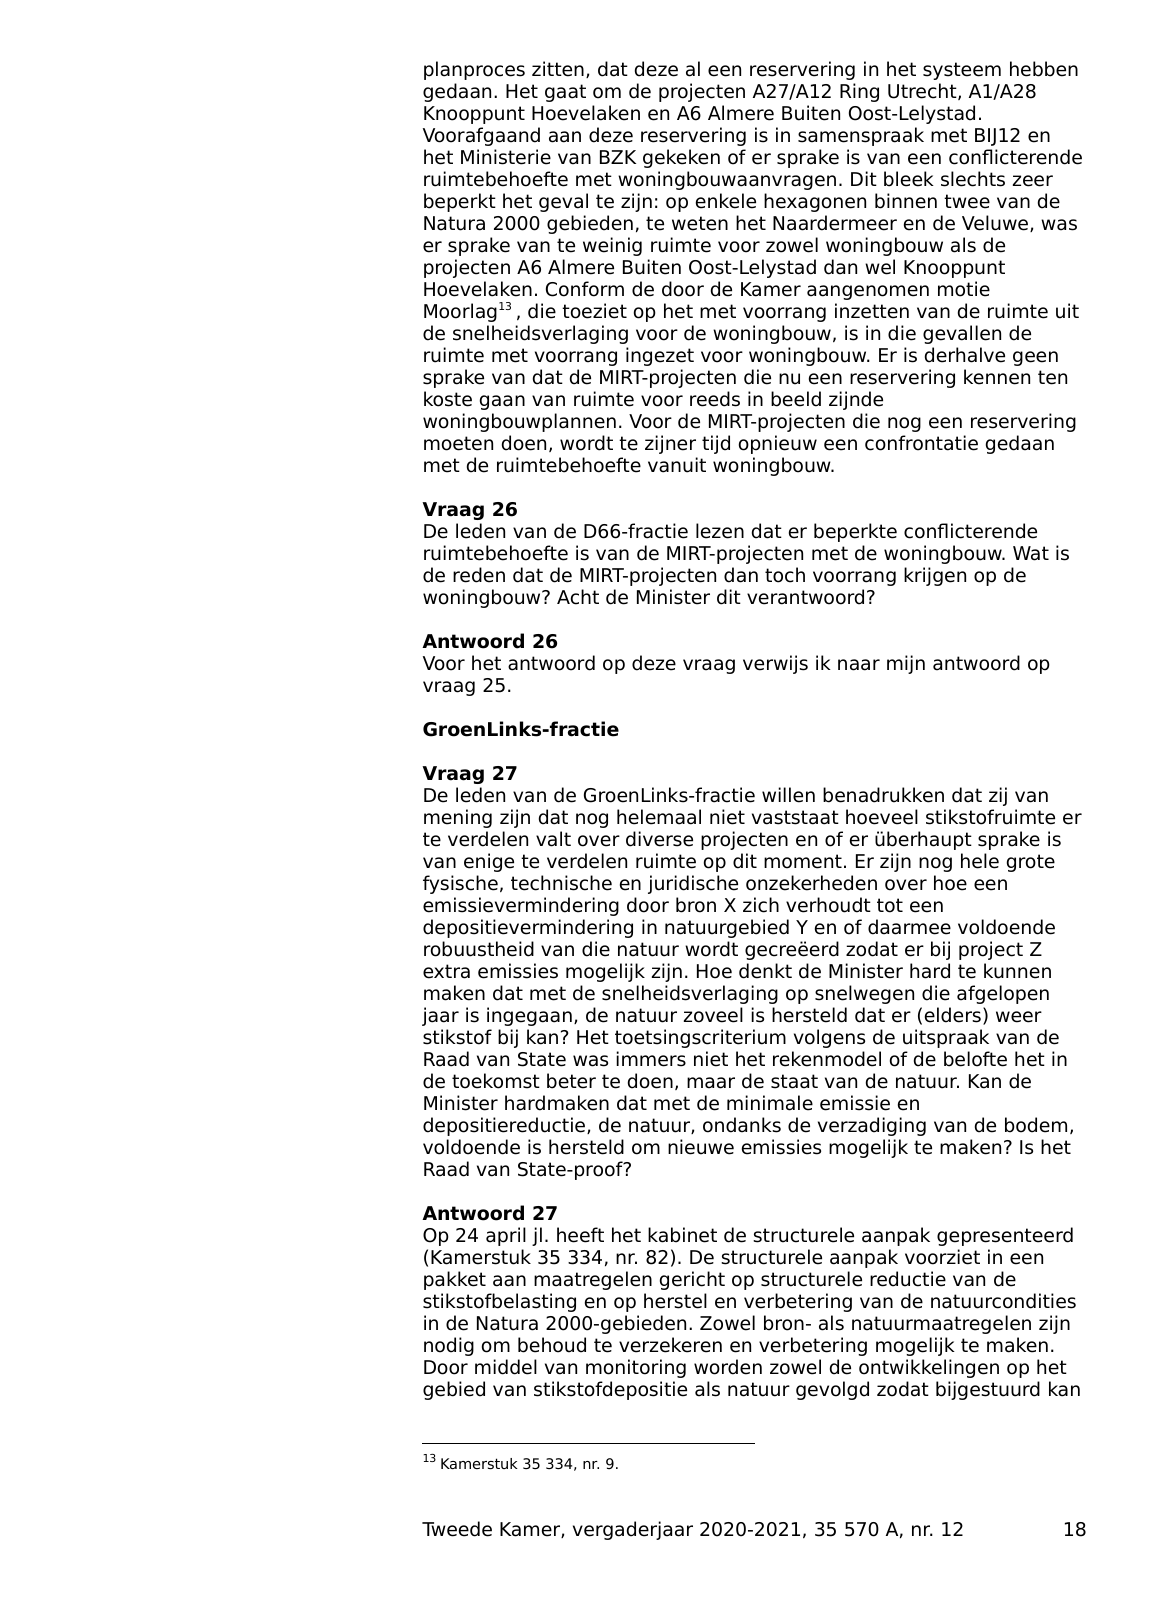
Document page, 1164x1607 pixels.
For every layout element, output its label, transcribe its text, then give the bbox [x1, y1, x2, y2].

text Kamerstuk 35 334, nr. 9. [422, 1452, 1087, 1474]
text Op 24 april jl. heeft het kabinet de structurele aanpak gepresenteerd (Kamerstuk 35 334, nr. 82). De structurele aanpak voorziet in een pakket aan maatregelen gericht op structurele reductie van de stikstofbelasting en op herstel en verbetering van de natuurcondities in de Natura 2000-gebieden. Zowel bron- als natuurmaatregelen zijn nodig om behoud te verzekeren en verbetering mogelijk te maken. Door middel van monitoring worden zowel de ontwikkelingen op het gebied van stikstofdepositie als natuur gevolgd zodat bijgestuurd kan [422, 1225, 1087, 1401]
text De leden van de GroenLinks-fractie willen benadrukken dat zij van mening zijn dat nog helemaal niet vaststaat hoeveel stikstofruimte er te verdelen valt over diverse projecten en of er überhaupt sprake is van enige te verdelen ruimte op dit moment. Er zijn nog hele grote fysische, technische en juridische onzekerheden over hoe een emissievermindering door bron X zich verhoudt tot een depositievermindering in natuurgebied Y en of daarmee voldoende robuustheid van die natuur wordt gecreëerd zodat er bij project Z extra emissies mogelijk zijn. Hoe denkt de Minister hard te kunnen maken dat met de snelheidsverlaging op snelwegen die afgelopen jaar is ingegaan, de natuur zoveel is hersteld dat er (elders) weer stikstof bij kan? Het toetsingscriterium volgens de uitspraak van de Raad van State was immers niet het rekenmodel of de belofte het in de toekomst beter te doen, maar de staat van de natuur. Kan de Minister hardmaken dat met de minimale emissie en depositiereductie, de natuur, ondanks de verzadiging van de bodem, voldoende is hersteld om nieuwe emissies mogelijk te maken? Is het Raad van State-proof? [422, 785, 1087, 1181]
subtitle Vraag 26 [422, 499, 1087, 521]
text planproces zitten, dat deze al een reservering in het systeem hebben gedaan. Het gaat om de projecten A27/A12 Ring Utrecht, A1/A28 Knooppunt Hoevelaken en A6 Almere Buiten Oost-Lelystad. Voorafgaand aan deze reservering is in samenspraak met BIJ12 en het Ministerie van BZK gekeken of er sprake is van een conflicterende ruimtebehoefte met woningbouwaanvragen. Dit bleek slechts zeer beperkt het geval te zijn: op enkele hexagonen binnen twee van de Natura 2000 gebieden, te weten het Naardermeer en de Veluwe, was er sprake van te weinig ruimte voor zowel woningbouw als de projecten A6 Almere Buiten Oost-Lelystad dan wel Knooppunt Hoevelaken. Conform de door de Kamer aangenomen motie Moorlag, die toeziet op het met voorrang inzetten van de ruimte uit de snelheidsverlaging voor de woningbouw, is in die gevallen de ruimte met voorrang ingezet voor woningbouw. Er is derhalve geen sprake van dat de MIRT-projecten die nu een reservering kennen ten koste gaan van ruimte voor reeds in beeld zijnde woningbouwplannen. Voor de MIRT-projecten die nog een reservering moeten doen, wordt te zijner tijd opnieuw een confrontatie gedaan met de ruimtebehoefte vanuit woningbouw. [422, 59, 1087, 477]
subtitle GroenLinks-fractie [422, 719, 1087, 741]
subtitle Vraag 27 [422, 763, 1087, 785]
text De leden van de D66-fractie lezen dat er beperkte conflicterende ruimtebehoefte is van de MIRT-projecten met de woningbouw. Wat is de reden dat de MIRT-projecten dan toch voorrang krijgen op de woningbouw? Acht de Minister dit verantwoord? [422, 521, 1087, 609]
subtitle Antwoord 27 [422, 1203, 1087, 1225]
text Voor het antwoord op deze vraag verwijs ik naar mijn antwoord op vraag 25. [422, 653, 1087, 697]
subtitle Antwoord 26 [422, 631, 1087, 653]
